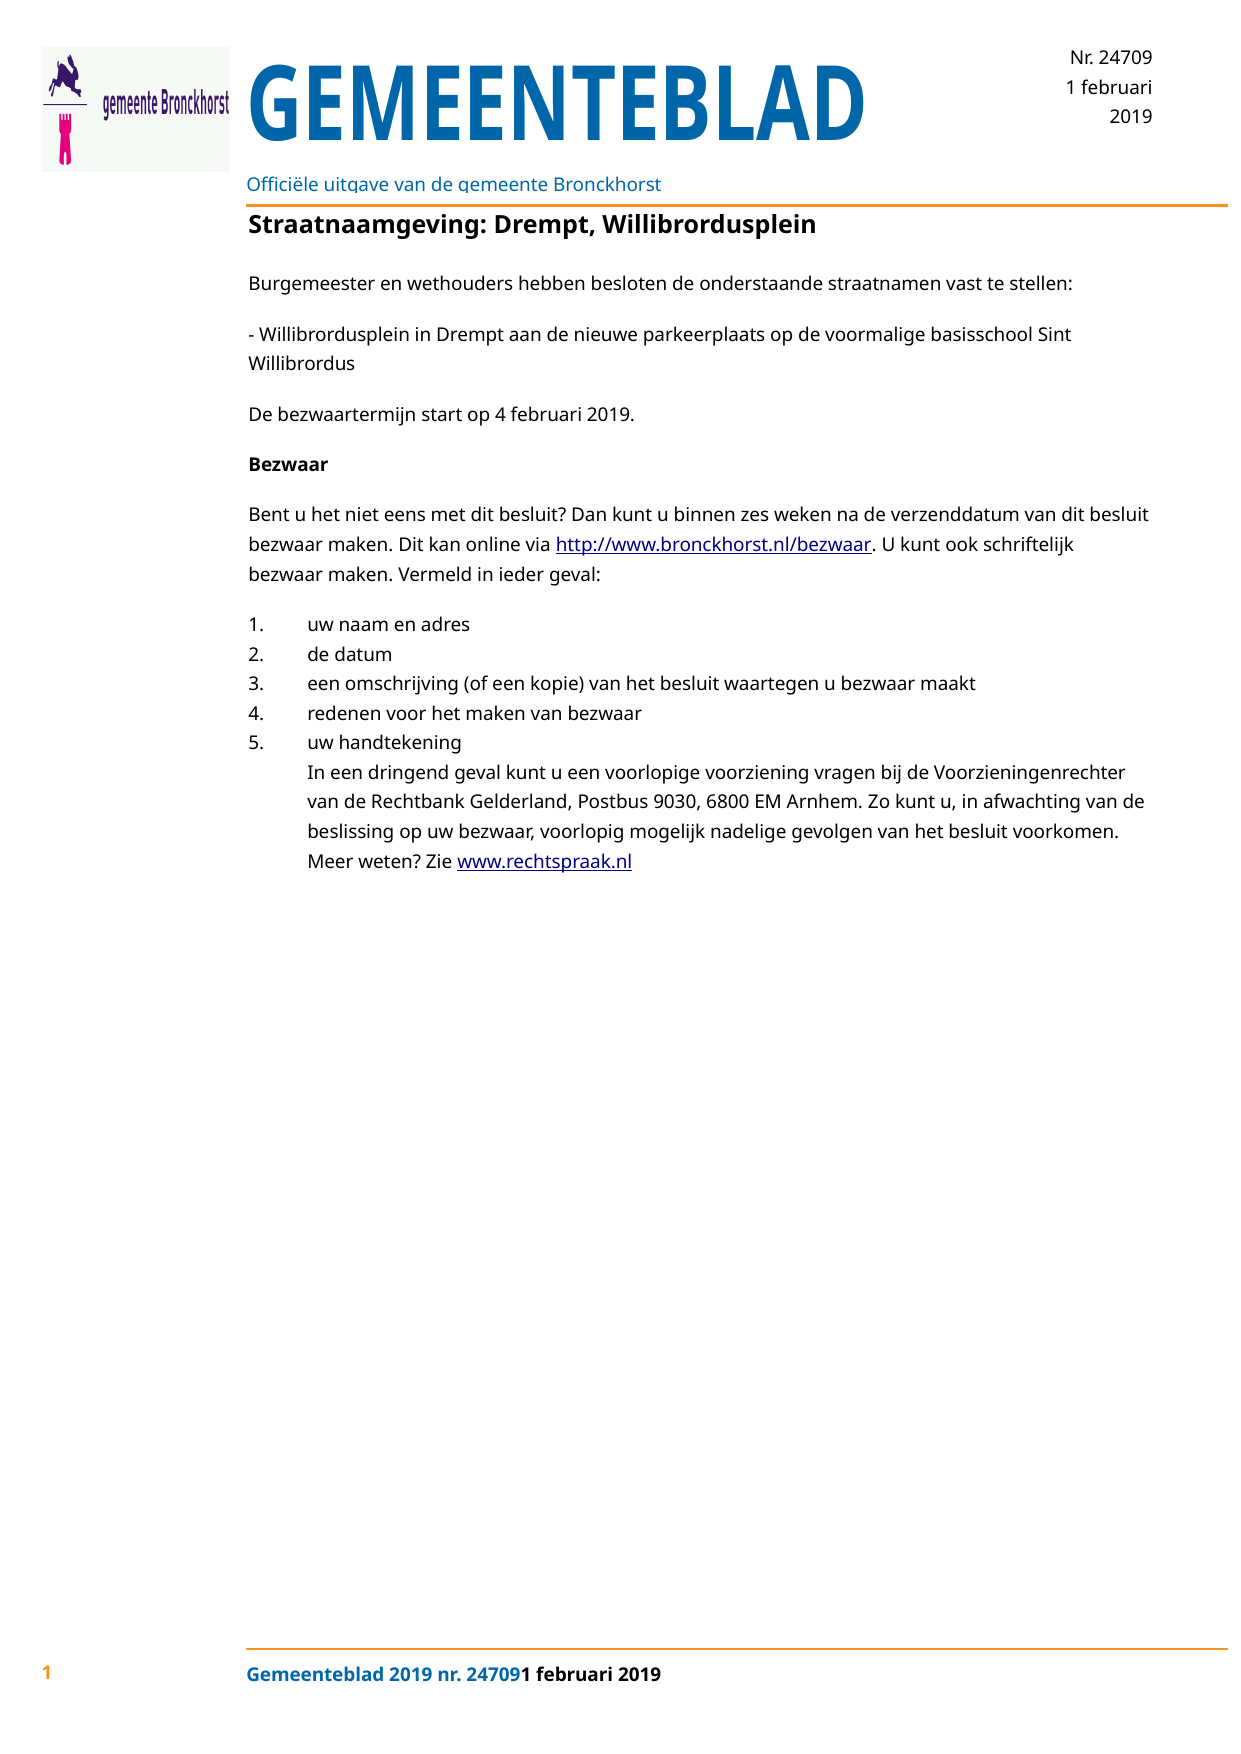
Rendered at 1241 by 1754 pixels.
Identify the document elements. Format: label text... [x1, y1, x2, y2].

list uw handtekening [248, 729, 1152, 755]
text Burgemeester en wethouders hebben besloten de onderstaande straatnamen vast te stellen: [248, 270, 1152, 296]
list een omschrijving (of een kopie) van het besluit waartegen u bezwaar maakt [248, 670, 1152, 696]
list redenen voor het maken van bezwaar [248, 700, 1152, 726]
list uw naam en adres [248, 611, 1152, 637]
text - Willibrordusplein in Drempt aan de nieuwe parkeerplaats op de voormalige basisschool Sint Willibrordus [248, 321, 1152, 376]
text Bezwaar [248, 451, 1152, 477]
list In een dringend geval kunt u een voorlopige voorziening vragen bij de Voorzieningenrechter van de Rechtbank Gelderland, Postbus 9030, 6800 EM Arnhem. Zo kunt u, in afwachting van de beslissing op uw bezwaar, voorlopig mogelijk nadelige gevolgen van het besluit voorkomen. Meer weten? Zie www.rechtspraak.nl [248, 759, 1152, 873]
text De bezwaartermijn start op 4 februari 2019. [248, 401, 1152, 426]
picture [41, 47, 231, 172]
text Bent u het niet eens met dit besluit? Dan kunt u binnen zes weken na de verzenddatum van dit besluit bezwaar maken. Dit kan online via http://www.bronckhorst.nl/bezwaar. U kunt ook schriftelijk bezwaar maken. Vermeld in ieder geval: [248, 502, 1152, 586]
text Straatnaamgeving: Drempt, Willibrordusplein [248, 207, 1152, 241]
list de datum [248, 641, 1152, 666]
